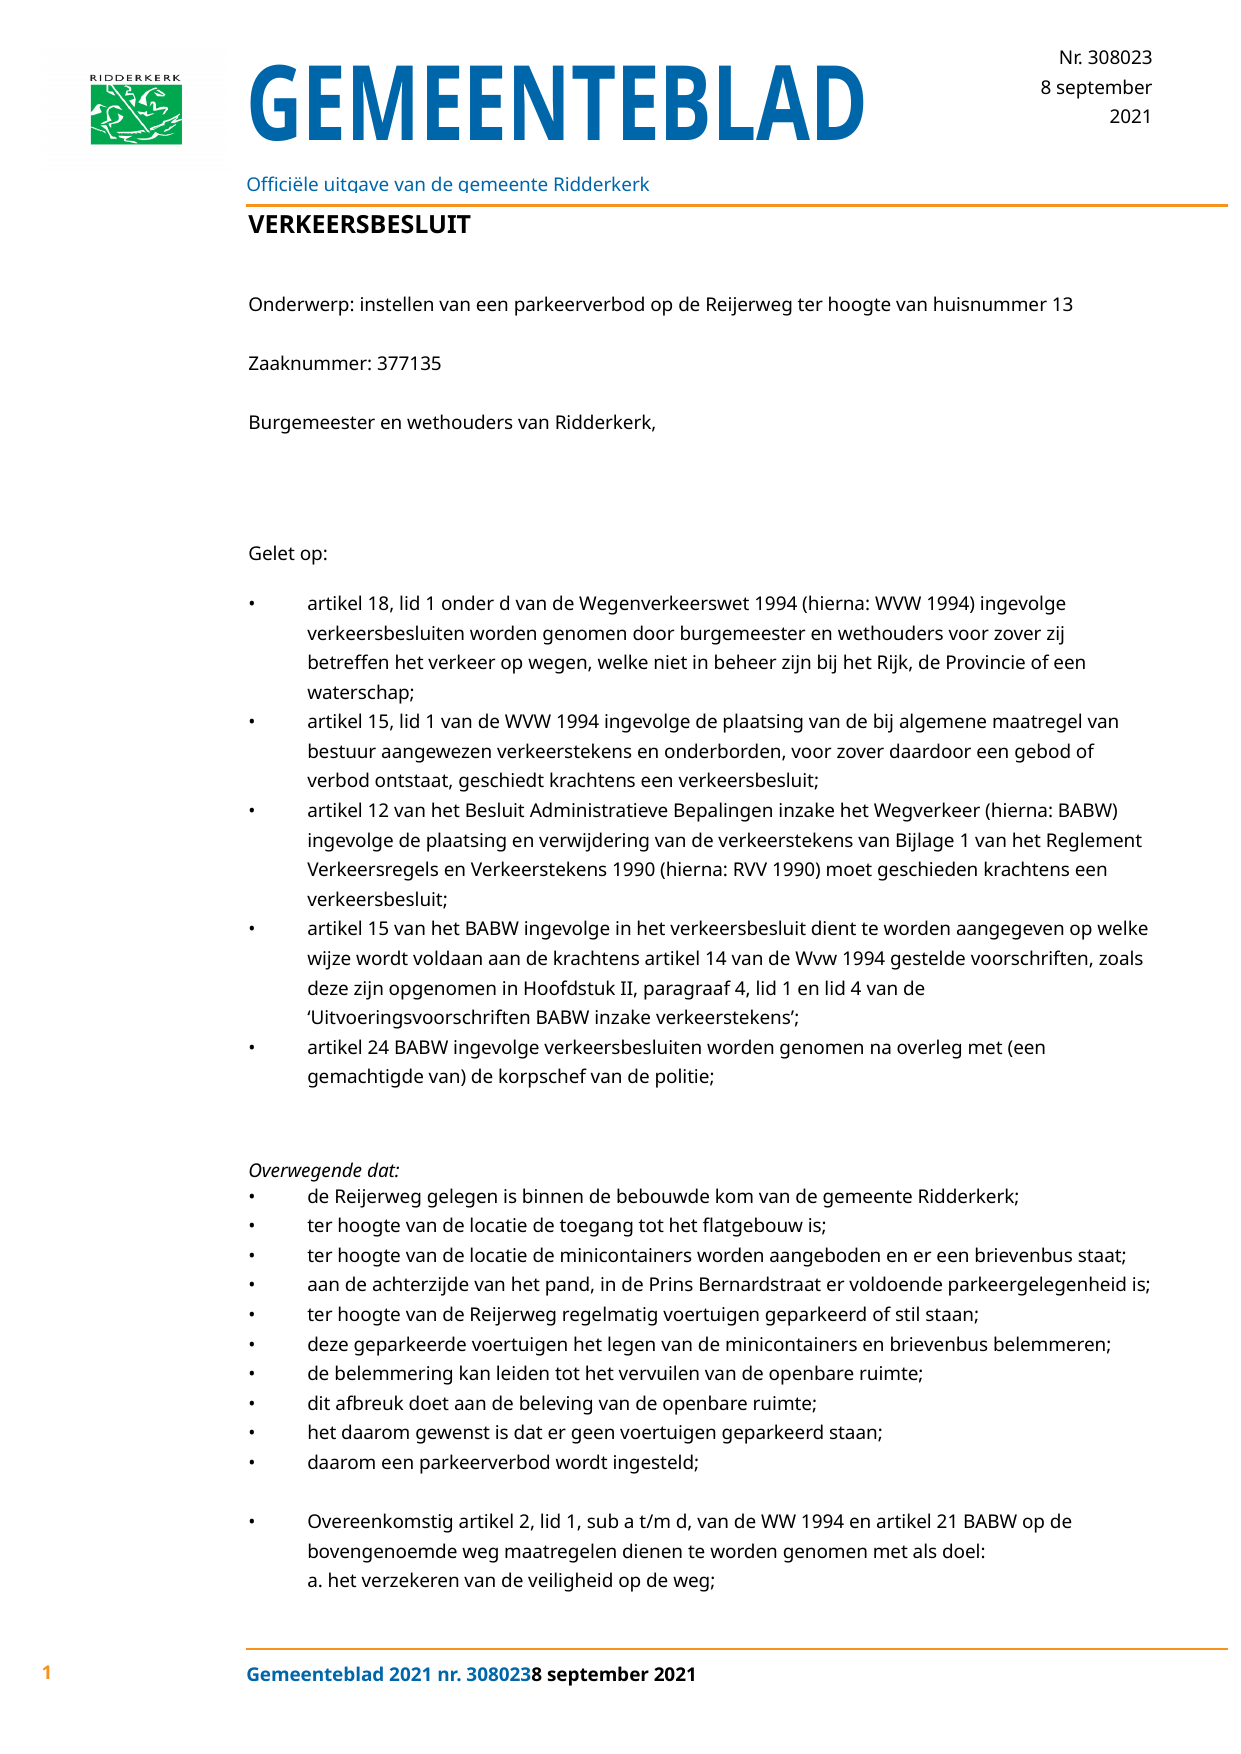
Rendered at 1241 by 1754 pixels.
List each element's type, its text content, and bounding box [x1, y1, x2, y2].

text Zaaknummer: 377135 [248, 350, 1152, 376]
list deze geparkeerde voertuigen het legen van de minicontainers en brievenbus belemmeren; [248, 1331, 1152, 1356]
list aan de achterzijde van het pand, in de Prins Bernardstraat er voldoende parkeergelegenheid is; [248, 1272, 1152, 1297]
list de Reijerweg gelegen is binnen de bebouwde kom van de gemeente Ridderkerk; [248, 1183, 1152, 1208]
list ter hoogte van de locatie de toegang tot het flatgebouw is; [248, 1212, 1152, 1238]
text Onderwerp: instellen van een parkeerverbod op de Reijerweg ter hoogte van huisnummer 13 [248, 291, 1152, 317]
list dit afbreuk doet aan de beleving van de openbare ruimte; [248, 1390, 1152, 1416]
text Burgemeester en wethouders van Ridderkerk, [248, 409, 1152, 435]
list artikel 12 van het Besluit Administratieve Bepalingen inzake het Wegverkeer (hierna: BABW) ingevolge de plaatsing en verwijdering van de verkeerstekens van Bijlage 1 van het Reglement Verkeersregels en Verkeerstekens 1990 (hierna: RVV 1990) moet geschieden krachtens een verkeersbesluit; [248, 797, 1152, 912]
list daarom een parkeerverbod wordt ingesteld; [248, 1449, 1152, 1475]
list de belemmering kan leiden tot het vervuilen van de openbare ruimte; [248, 1360, 1152, 1386]
text Gelet op: [248, 540, 1152, 566]
list ter hoogte van de locatie de minicontainers worden aangeboden en er een brievenbus staat; [248, 1242, 1152, 1268]
list ter hoogte van de Reijerweg regelmatig voertuigen geparkeerd of stil staan; [248, 1301, 1152, 1327]
list artikel 15, lid 1 van de WVW 1994 ingevolge de plaatsing van de bij algemene maatregel van bestuur aangewezen verkeerstekens en onderborden, voor zover daardoor een gebod of verbod ontstaat, geschiedt krachtens een verkeersbesluit; [248, 708, 1152, 793]
picture [41, 47, 231, 172]
text VERKEERSBESLUIT [248, 207, 1152, 241]
list Overeenkomstig artikel 2, lid 1, sub a t/m d, van de WW 1994 en artikel 21 BABW op de bovengenoemde weg maatregelen dienen te worden genomen met als doel: [248, 1508, 1152, 1563]
list a. het verzekeren van de veiligheid op de weg; [248, 1567, 1152, 1593]
list artikel 24 BABW ingevolge verkeersbesluiten worden genomen na overleg met (een gemachtigde van) de korpschef van de politie; [248, 1034, 1152, 1089]
list het daarom gewenst is dat er geen voertuigen geparkeerd staan; [248, 1419, 1152, 1445]
list artikel 18, lid 1 onder d van de Wegenverkeerswet 1994 (hierna: WVW 1994) ingevolge verkeersbesluiten worden genomen door burgemeester en wethouders voor zover zij betreffen het verkeer op wegen, welke niet in beheer zijn bij het Rijk, de Provincie of een waterschap; [248, 590, 1152, 705]
list artikel 15 van het BABW ingevolge in het verkeersbesluit dient te worden aangegeven op welke wijze wordt voldaan aan de krachtens artikel 14 van de Wvw 1994 gestelde voorschriften, zoals deze zijn opgenomen in Hoofdstuk II, paragraaf 4, lid 1 en lid 4 van de ‘Uitvoeringsvoorschriften BABW inzake verkeerstekens’; [248, 916, 1152, 1030]
text Overwegende dat: [248, 1157, 1152, 1183]
